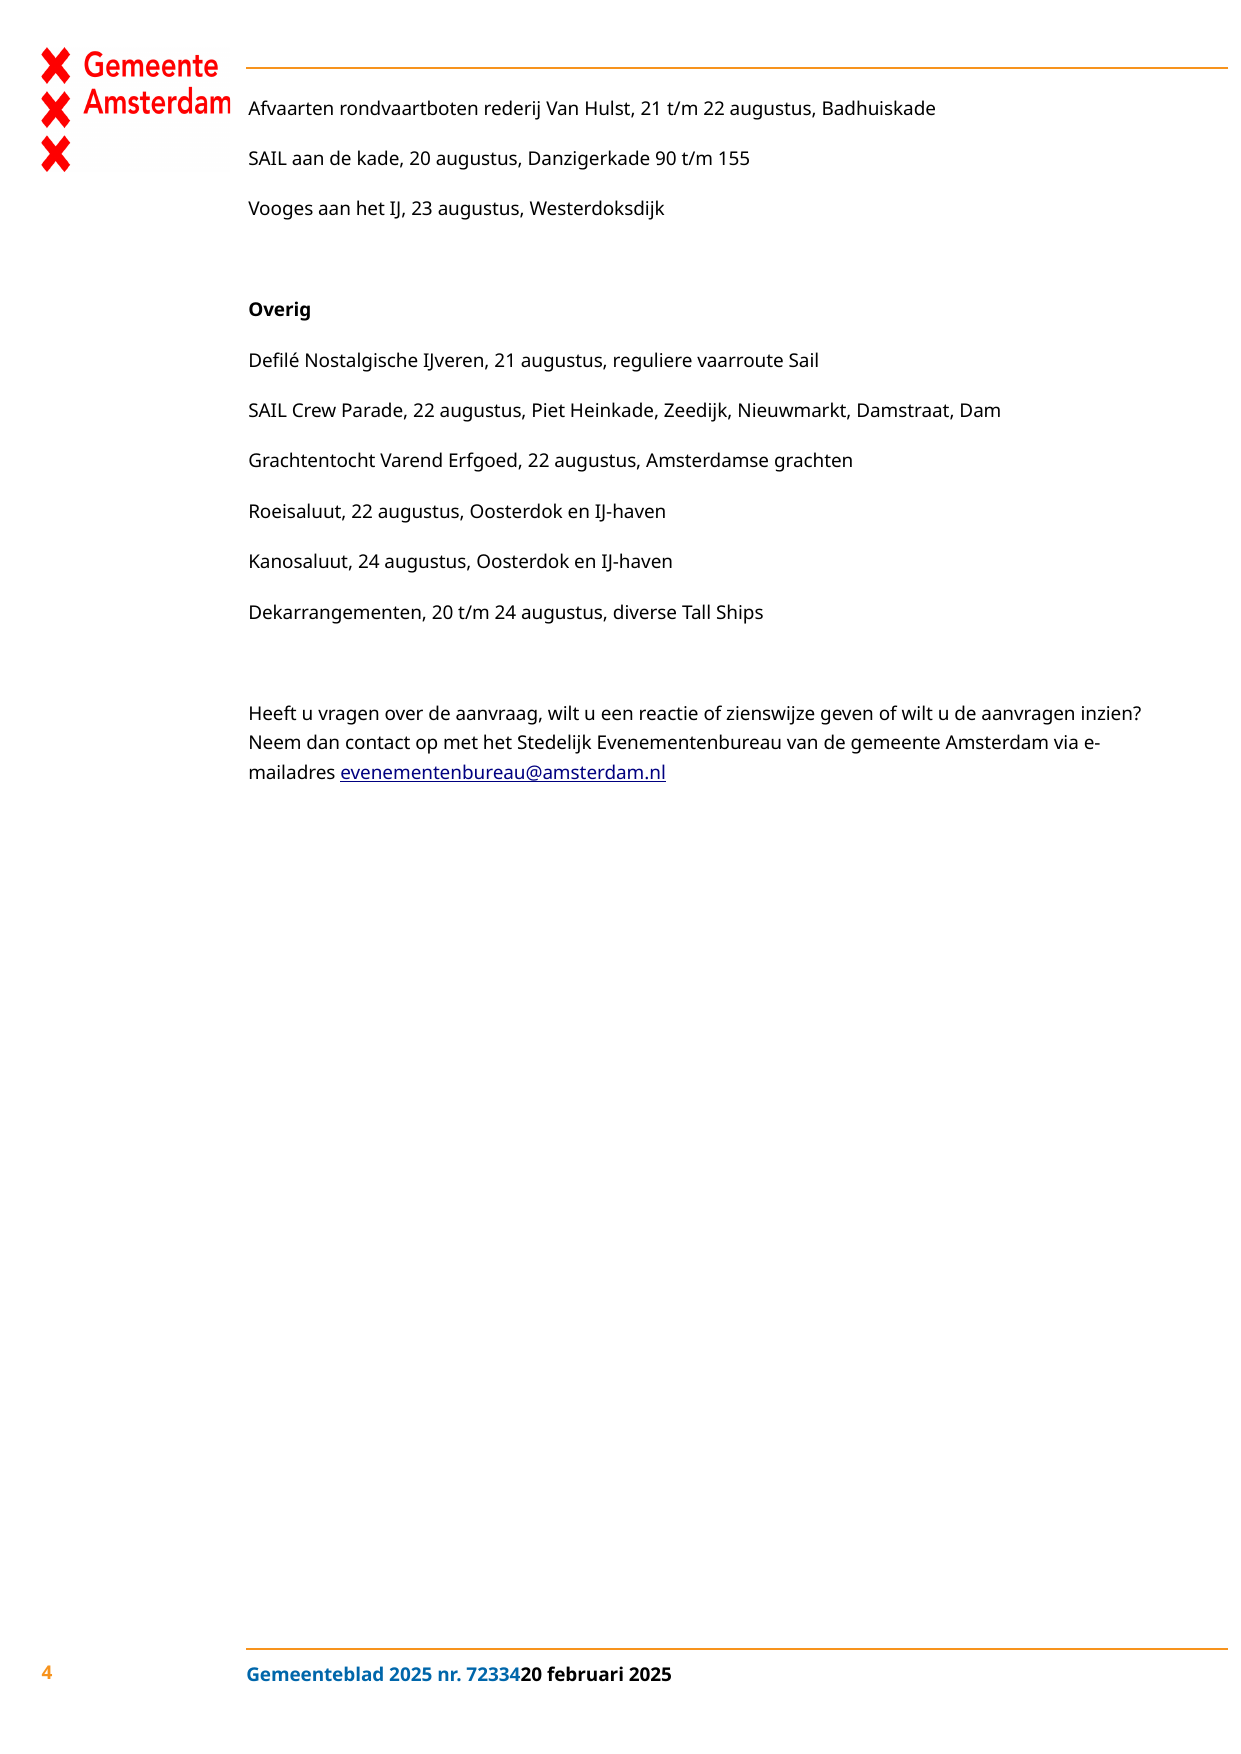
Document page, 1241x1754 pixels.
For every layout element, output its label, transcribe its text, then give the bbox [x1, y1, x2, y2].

text Overig [248, 296, 1152, 322]
text Vooges aan het IJ, 23 augustus, Westerdoksdijk [248, 196, 1152, 221]
text Grachtentocht Varend Erfgoed, 22 augustus, Amsterdamse grachten [248, 448, 1152, 473]
text SAIL aan de kade, 20 augustus, Danzigerkade 90 t/m 155 [248, 145, 1152, 171]
text Afvaarten rondvaartboten rederij Van Hulst, 21 t/m 22 augustus, Badhuiskade [248, 95, 1152, 121]
text Roeisaluut, 22 augustus, Oosterdok en IJ-haven [248, 498, 1152, 524]
text SAIL Crew Parade, 22 augustus, Piet Heinkade, Zeedijk, Nieuwmarkt, Damstraat, Dam [248, 397, 1152, 423]
text Dekarrangementen, 20 t/m 24 augustus, diverse Tall Ships [248, 599, 1152, 625]
text Defilé Nostalgische IJveren, 21 augustus, reguliere vaarroute Sail [248, 347, 1152, 373]
text Heeft u vragen over de aanvraag, wilt u een reactie of zienswijze geven of wilt u de aanvragen inzien? Neem dan contact op met het Stedelijk Evenementenbureau van de gemeente Amsterdam via e-mailadres evenementenbureau@amsterdam.nl [248, 700, 1152, 785]
picture [41, 47, 231, 172]
text Kanosaluut, 24 augustus, Oosterdok en IJ-haven [248, 548, 1152, 574]
